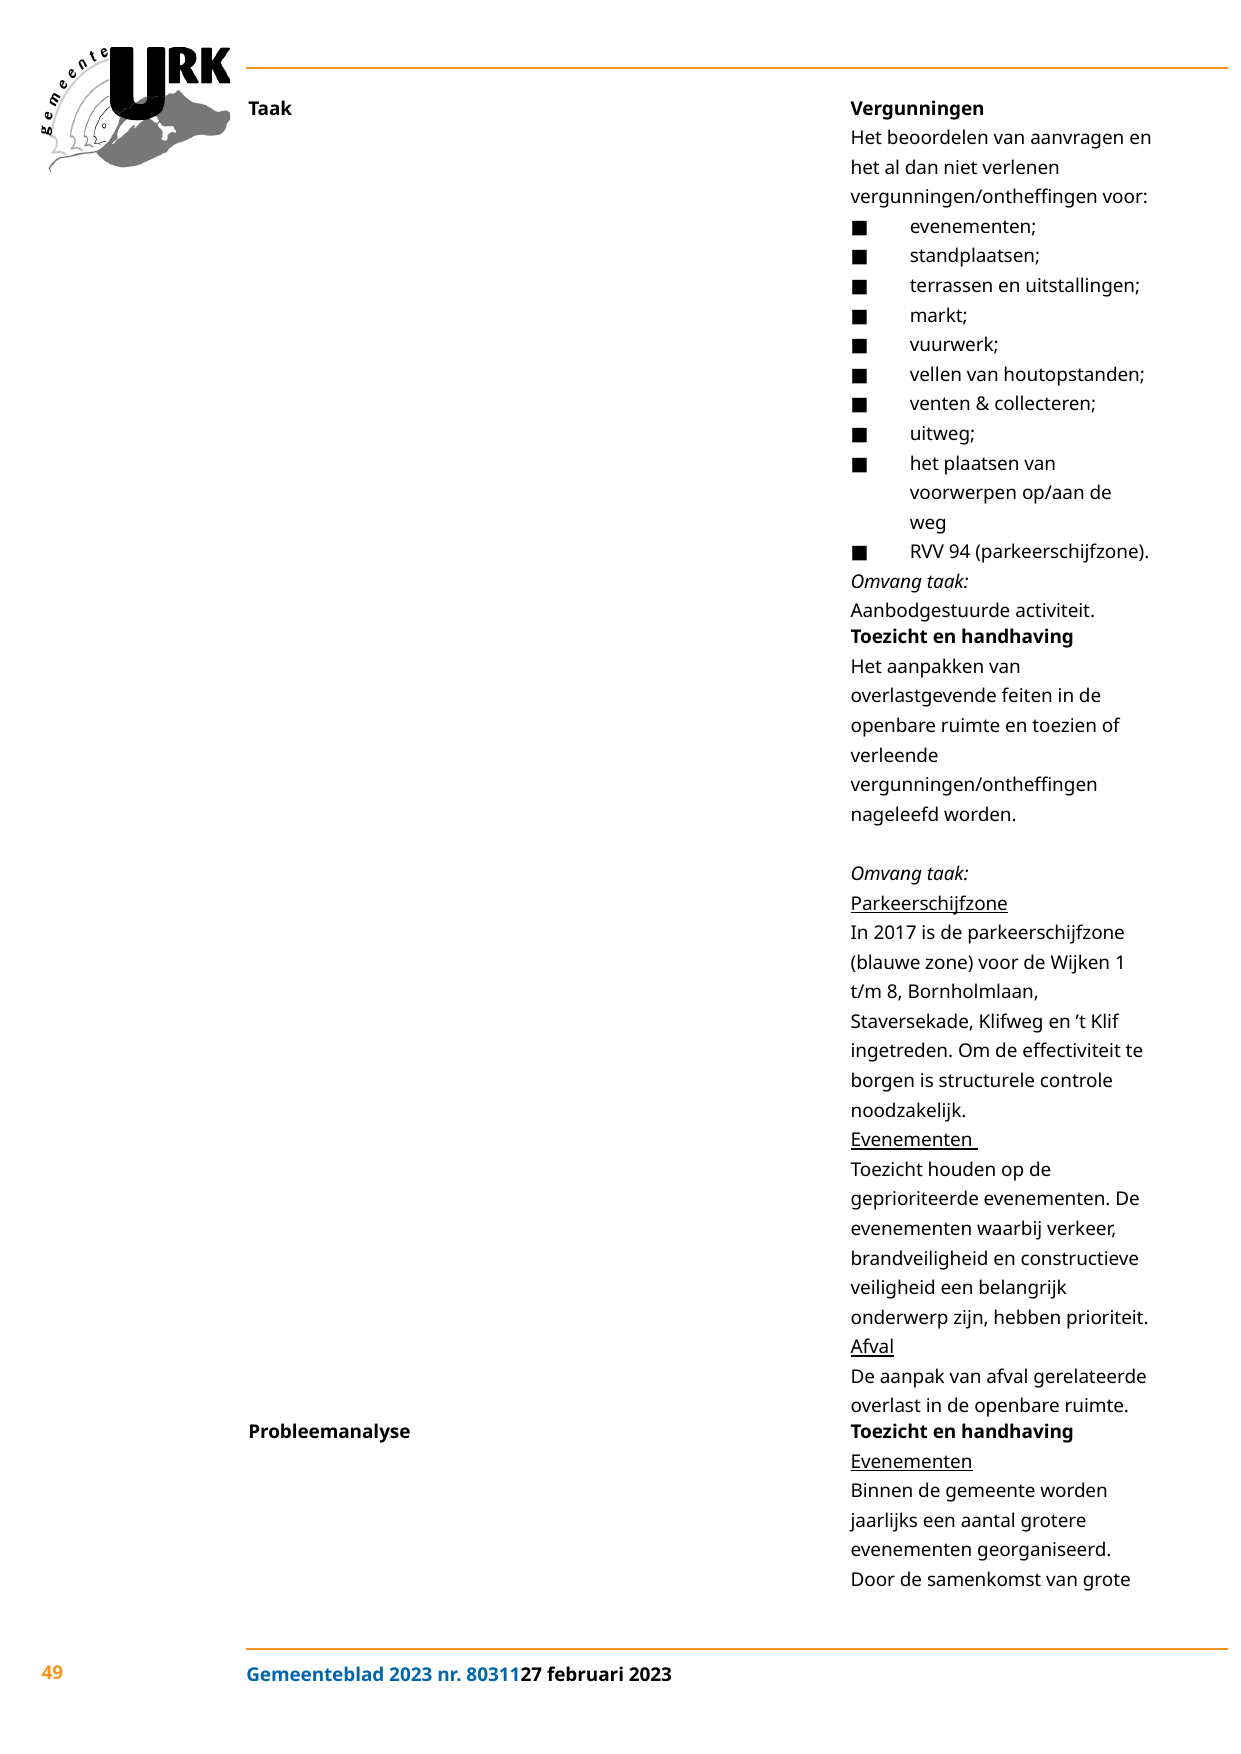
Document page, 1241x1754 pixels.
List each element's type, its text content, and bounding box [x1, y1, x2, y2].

table_cell Taak [248, 95, 850, 1418]
picture [41, 47, 231, 172]
table_cell Vergunningen Het beoordelen van aanvragen en het al dan niet verlenen vergunningen/ontheffingen voor: evenementen; standplaatsen; terrassen en uitstallingen; markt; vuurwerk; vellen van houtopstanden; venten & collecteren; uitweg; het plaatsen van voorwerpen op/aan de weg RVV 94 (parkeerschijfzone). Omvang taak: Aanbodgestuurde activiteit. [850, 95, 1152, 623]
table_cell Toezicht en handhaving Het aanpakken van overlastgevende feiten in de openbare ruimte en toezien of verleende vergunningen/ontheffingen nageleefd worden. Omvang taak: Parkeerschijfzone In 2017 is de parkeerschijfzone (blauwe zone) voor de Wijken 1 t/m 8, Bornholmlaan, Staversekade, Klifweg en ’t Klif ingetreden. Om de effectiviteit te borgen is structurele controle noodzakelijk. Evenementen Toezicht houden op de geprioriteerde evenementen. De evenementen waarbij verkeer, brandveiligheid en constructieve veiligheid een belangrijk onderwerp zijn, hebben prioriteit. Afval De aanpak van afval gerelateerde overlast in de openbare ruimte. [850, 624, 1152, 1418]
table_cell Probleemanalyse [248, 1418, 850, 1592]
table_cell Toezicht en handhaving Evenementen Binnen de gemeente worden jaarlijks een aantal grotere evenementen georganiseerd. Door de samenkomst van grote [850, 1418, 1152, 1592]
